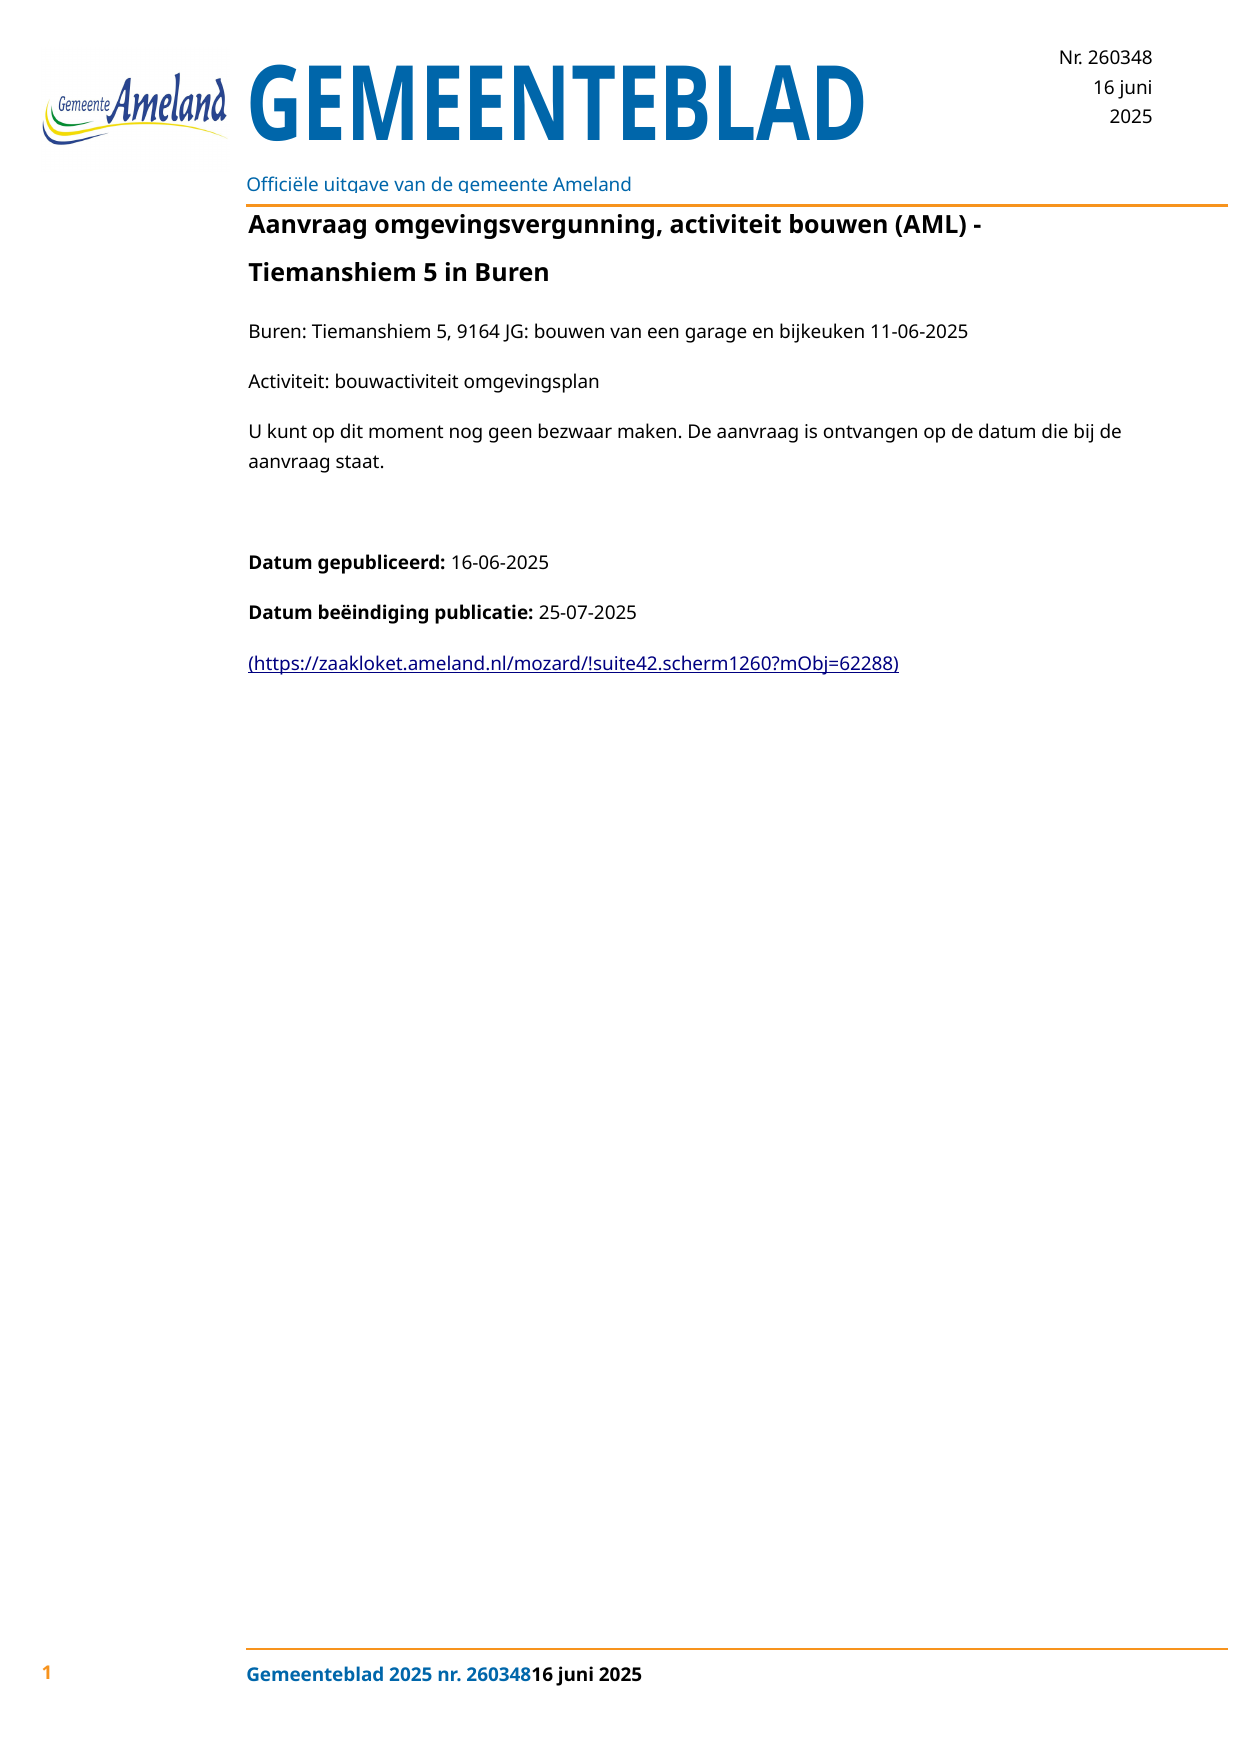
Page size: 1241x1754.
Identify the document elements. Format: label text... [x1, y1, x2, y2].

text Datum gepubliceerd: 16-06-2025 [248, 549, 1152, 575]
text U kunt op dit moment nog geen bezwaar maken. De aanvraag is ontvangen op de datum die bij de aanvraag staat. [248, 419, 1152, 474]
text Buren: Tiemanshiem 5, 9164 JG: bouwen van een garage en bijkeuken 11-06-2025 [248, 318, 1152, 344]
picture [41, 47, 231, 172]
text Activiteit: bouwactiviteit omgevingsplan [248, 368, 1152, 394]
text (https://zaakloket.ameland.nl/mozard/!suite42.scherm1260?mObj=62288) [248, 650, 1152, 676]
text Datum beëindiging publicatie: 25-07-2025 [248, 599, 1152, 625]
text Aanvraag omgevingsvergunning, activiteit bouwen (AML) - Tiemanshiem 5 in Buren [248, 207, 1152, 288]
